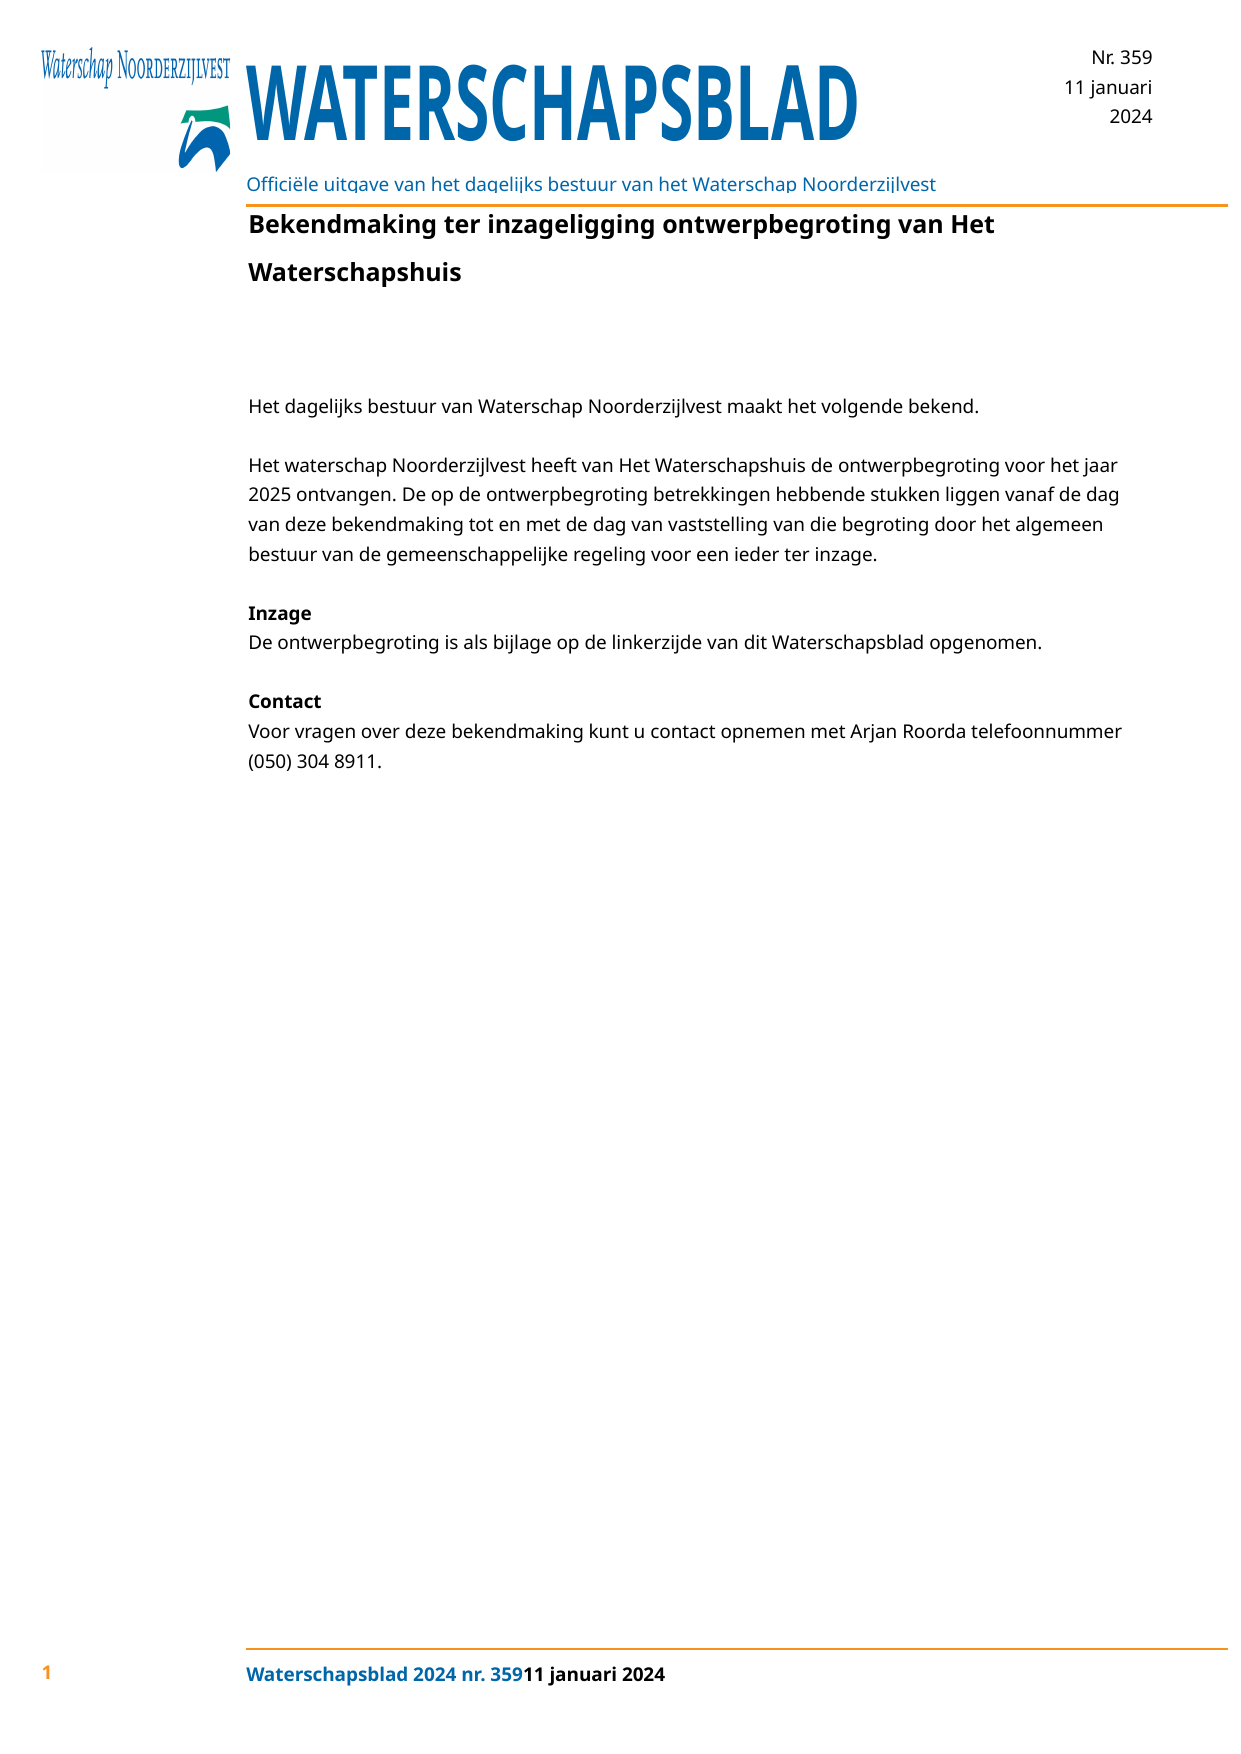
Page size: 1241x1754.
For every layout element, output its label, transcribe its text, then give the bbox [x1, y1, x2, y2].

text Bekendmaking ter inzageligging ontwerpbegroting van Het Waterschapshuis [248, 207, 1152, 288]
text Het waterschap Noorderzijlvest heeft van Het Waterschapshuis de ontwerpbegroting voor het jaar 2025 ontvangen. De op de ontwerpbegroting betrekkingen hebbende stukken liggen vanaf de dag van deze bekendmaking tot en met de dag van vaststelling van die begroting door het algemeen bestuur van de gemeenschappelijke regeling voor een ieder ter inzage. [248, 452, 1152, 567]
text De ontwerpbegroting is als bijlage op de linkerzijde van dit Waterschapsblad opgenomen. [248, 629, 1152, 655]
text Contact [248, 689, 1152, 714]
text Inzage [248, 600, 1152, 626]
picture [41, 47, 231, 172]
text Het dagelijks bestuur van Waterschap Noorderzijlvest maakt het volgende bekend. [248, 393, 1152, 419]
text Voor vragen over deze bekendmaking kunt u contact opnemen met Arjan Roorda telefoonnummer (050) 304 8911. [248, 718, 1152, 774]
